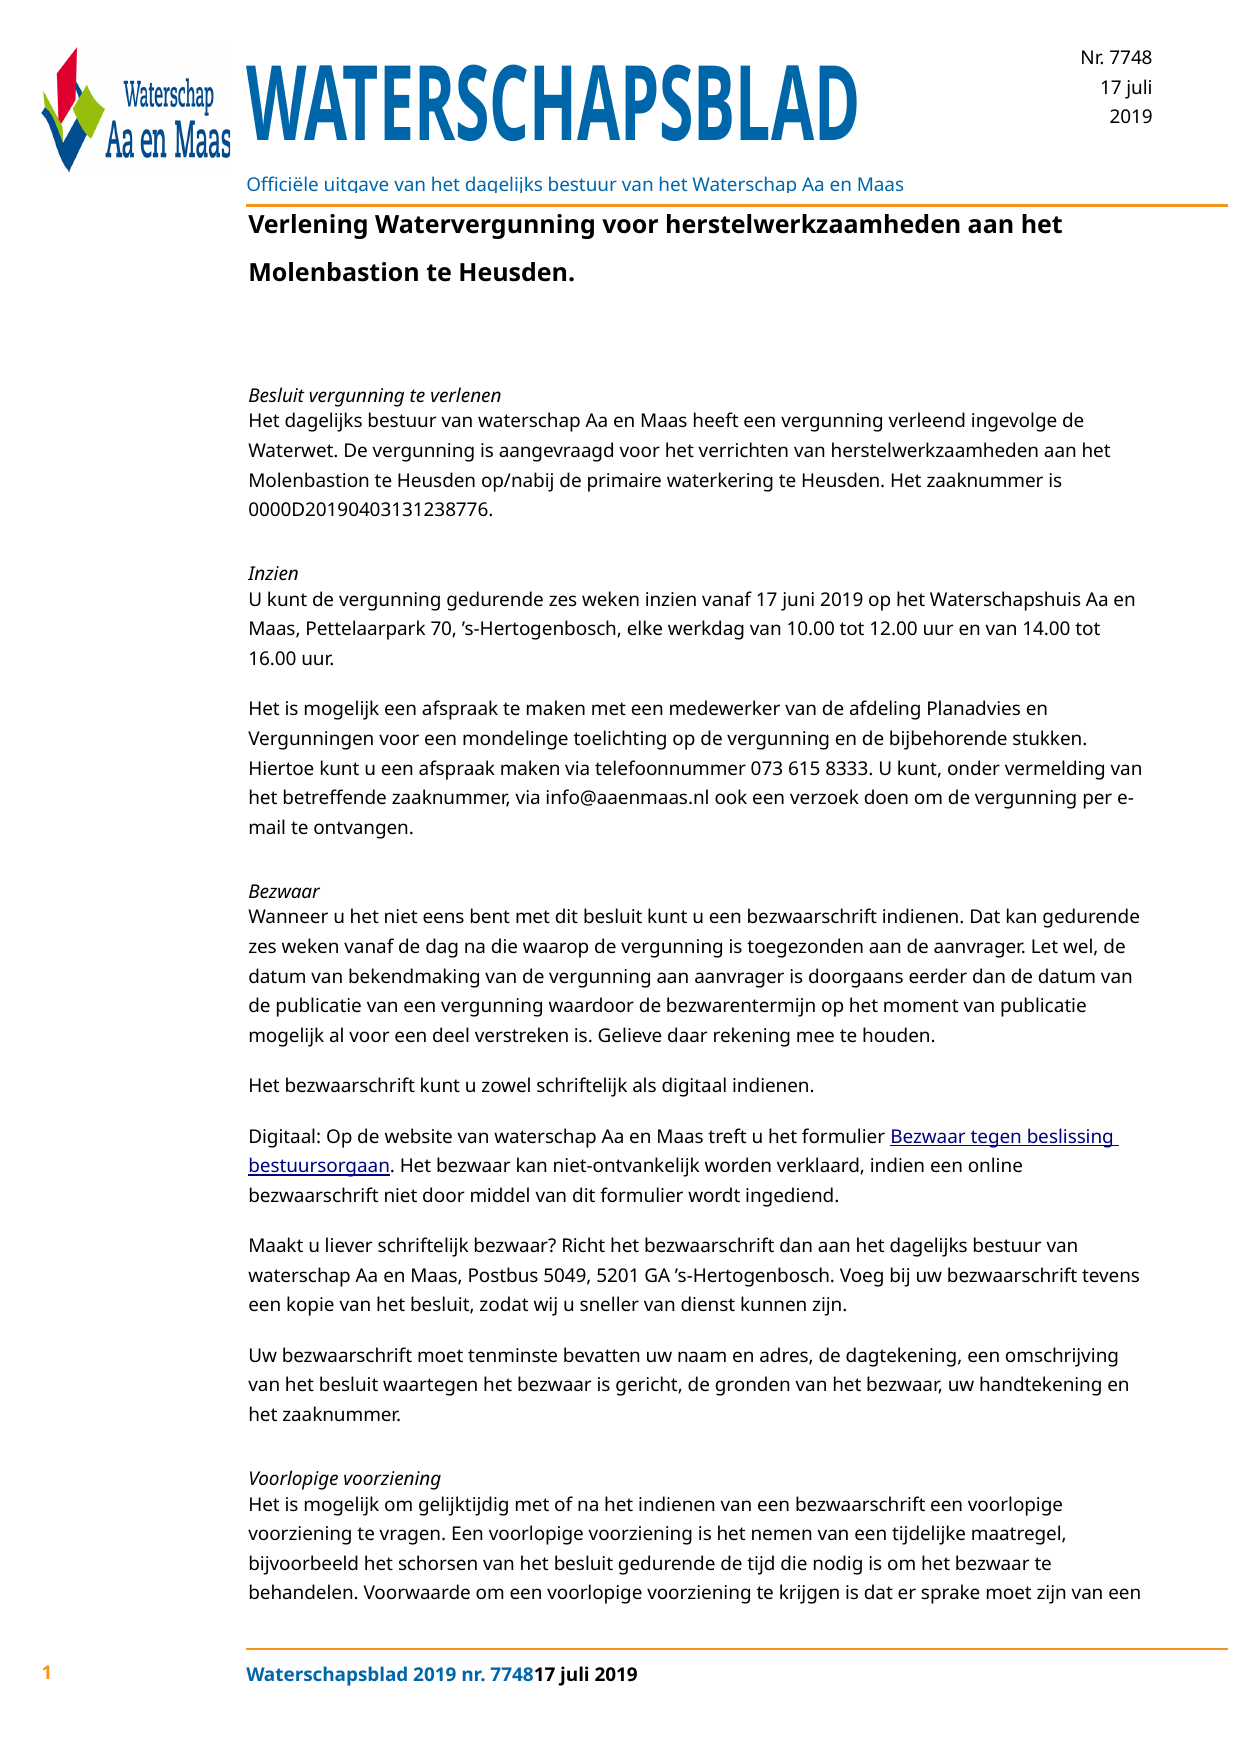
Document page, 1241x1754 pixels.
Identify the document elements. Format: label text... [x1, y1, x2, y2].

text Het bezwaarschrift kunt u zowel schriftelijk als digitaal indienen. [248, 1072, 1152, 1098]
text Uw bezwaarschrift moet tenminste bevatten uw naam en adres, de dagtekening, een omschrijving van het besluit waartegen het bezwaar is gericht, de gronden van het bezwaar, uw handtekening en het zaaknummer. [248, 1342, 1152, 1427]
text Besluit vergunning te verlenen [248, 382, 1152, 408]
text Maakt u liever schriftelijk bezwaar? Richt het bezwaarschrift dan aan het dagelijks bestuur van waterschap Aa en Maas, Postbus 5049, 5201 GA ’s-Hertogenbosch. Voeg bij uw bezwaarschrift tevens een kopie van het besluit, zodat wij u sneller van dienst kunnen zijn. [248, 1232, 1152, 1317]
text Het is mogelijk om gelijktijdig met of na het indienen van een bezwaarschrift een voorlopige voorziening te vragen. Een voorlopige voorziening is het nemen van een tijdelijke maatregel, bijvoorbeeld het schorsen van het besluit gedurende de tijd die nodig is om het bezwaar te behandelen. Voorwaarde om een voorlopige voorziening te krijgen is dat er sprake moet zijn van een [248, 1491, 1152, 1605]
text Bezwaar [248, 878, 1152, 904]
picture [41, 47, 231, 172]
text Wanneer u het niet eens bent met dit besluit kunt u een bezwaarschrift indienen. Dat kan gedurende zes weken vanaf de dag na die waarop de vergunning is toegezonden aan de aanvrager. Let wel, de datum van bekendmaking van de vergunning aan aanvrager is doorgaans eerder dan de datum van de publicatie van een vergunning waardoor de bezwarentermijn op het moment van publicatie mogelijk al voor een deel verstreken is. Gelieve daar rekening mee te houden. [248, 904, 1152, 1048]
text Het is mogelijk een afspraak te maken met een medewerker van de afdeling Planadvies en Vergunningen voor een mondelinge toelichting op de vergunning en de bijbehorende stukken. Hiertoe kunt u een afspraak maken via telefoonnummer 073 615 8333. U kunt, onder vermelding van het betreffende zaaknummer, via info@aaenmaas.nl ook een verzoek doen om de vergunning per e-mail te ontvangen. [248, 696, 1152, 840]
text Digitaal: Op de website van waterschap Aa en Maas treft u het formulier Bezwaar tegen beslissing bestuursorgaan. Het bezwaar kan niet-ontvankelijk worden verklaard, indien een online bezwaarschrift niet door middel van dit formulier wordt ingediend. [248, 1123, 1152, 1208]
text U kunt de vergunning gedurende zes weken inzien vanaf 17 juni 2019 op het Waterschapshuis Aa en Maas, Pettelaarpark 70, ’s-Hertogenbosch, elke werkdag van 10.00 tot 12.00 uur en van 14.00 tot 16.00 uur. [248, 586, 1152, 671]
text Inzien [248, 560, 1152, 586]
text Het dagelijks bestuur van waterschap Aa en Maas heeft een vergunning verleend ingevolge de Waterwet. De vergunning is aangevraagd voor het verrichten van herstelwerkzaamheden aan het Molenbastion te Heusden op/nabij de primaire waterkering te Heusden. Het zaaknummer is 0000D20190403131238776. [248, 408, 1152, 522]
text Verlening Watervergunning voor herstelwerkzaamheden aan het Molenbastion te Heusden. [248, 207, 1152, 288]
text Voorlopige voorziening [248, 1465, 1152, 1491]
